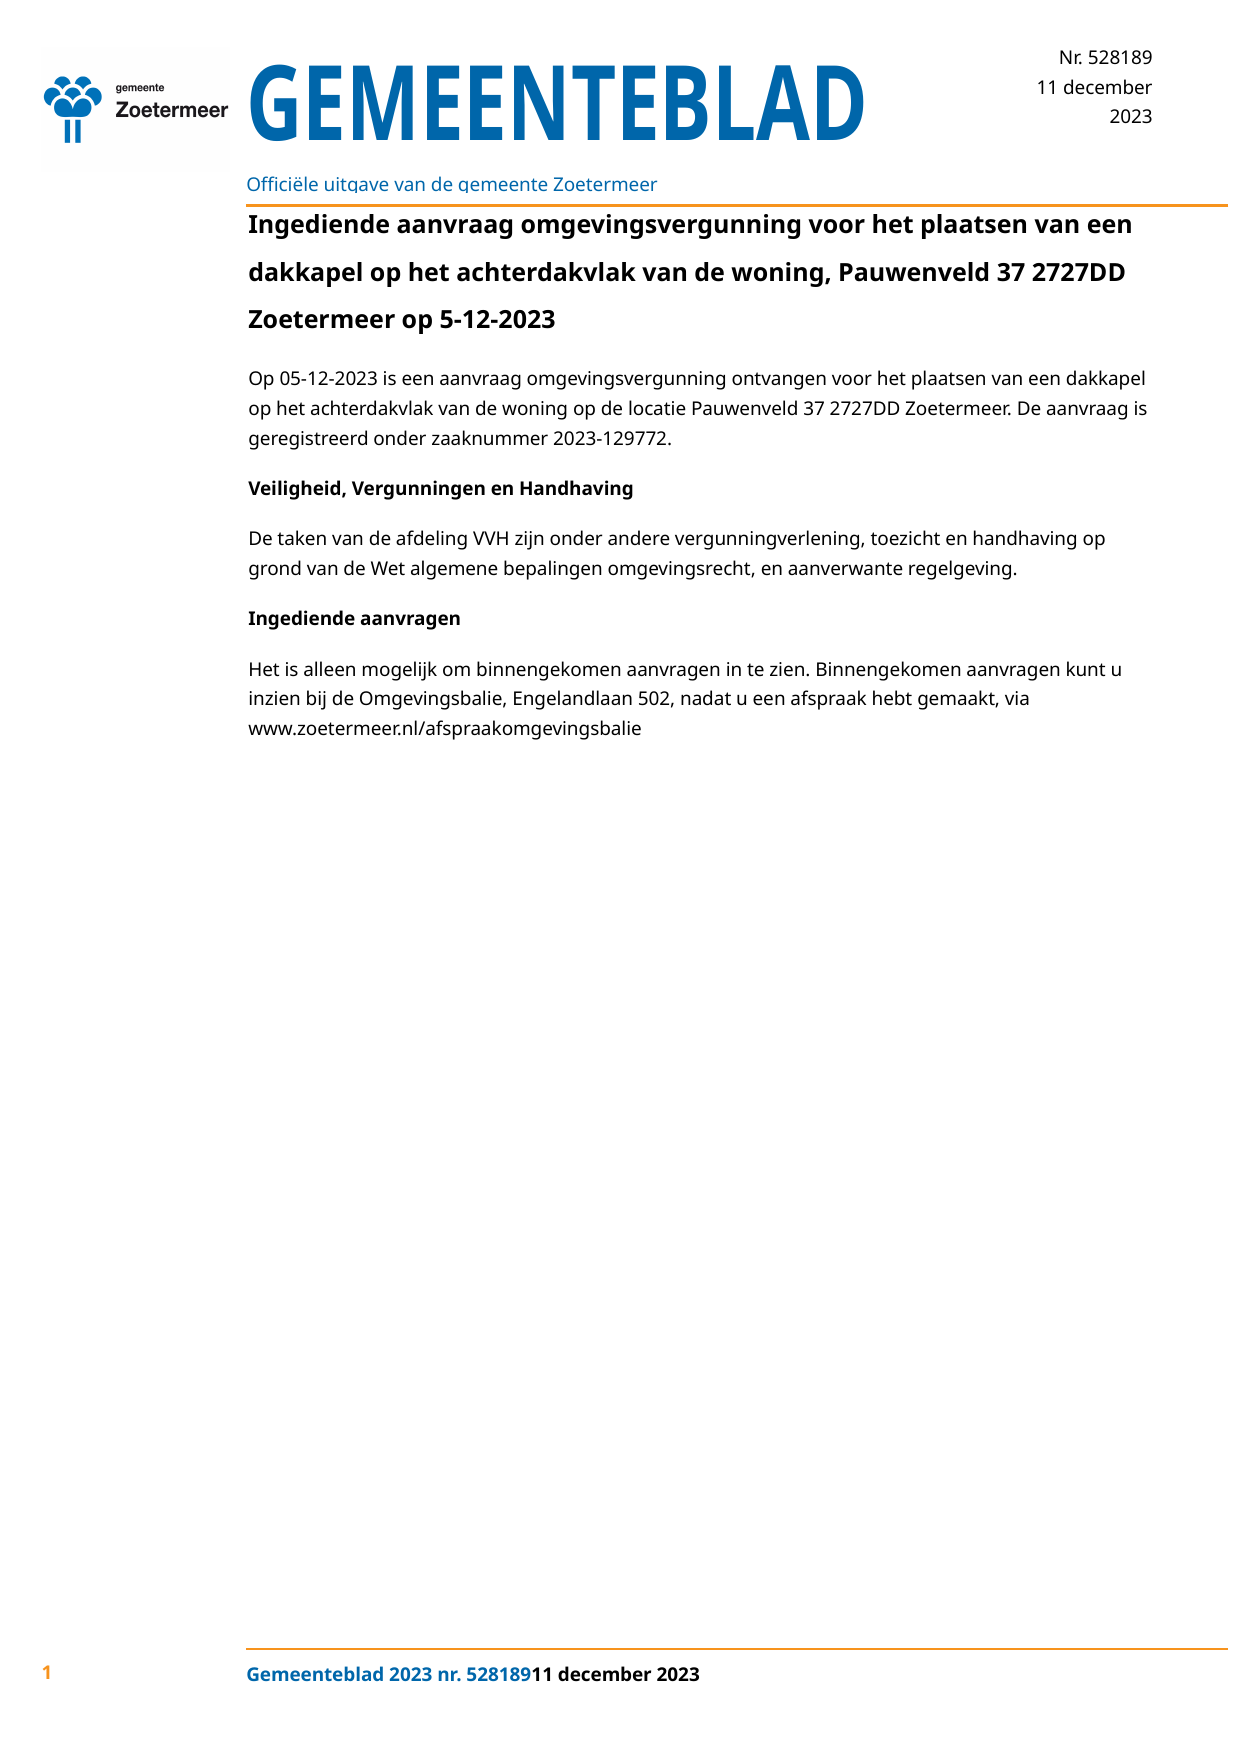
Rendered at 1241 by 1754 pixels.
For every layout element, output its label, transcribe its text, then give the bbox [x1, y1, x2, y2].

picture [41, 47, 231, 172]
text Ingediende aanvragen [248, 606, 1152, 631]
text Ingediende aanvraag omgevingsvergunning voor het plaatsen van een dakkapel op het achterdakvlak van de woning, Pauwenveld 37 2727DD Zoetermeer op 5-12-2023 [248, 207, 1152, 336]
text Het is alleen mogelijk om binnengekomen aanvragen in te zien. Binnengekomen aanvragen kunt u inzien bij de Omgevingsbalie, Engelandlaan 502, nadat u een afspraak hebt gemaakt, via www.zoetermeer.nl/afspraakomgevingsbalie [248, 656, 1152, 741]
text Veiligheid, Vergunningen en Handhaving [248, 475, 1152, 501]
text Op 05-12-2023 is een aanvraag omgevingsvergunning ontvangen voor het plaatsen van een dakkapel op het achterdakvlak van de woning op de locatie Pauwenveld 37 2727DD Zoetermeer. De aanvraag is geregistreerd onder zaaknummer 2023-129772. [248, 366, 1152, 450]
text De taken van de afdeling VVH zijn onder andere vergunningverlening, toezicht en handhaving op grond van de Wet algemene bepalingen omgevingsrecht, en aanverwante regelgeving. [248, 526, 1152, 581]
